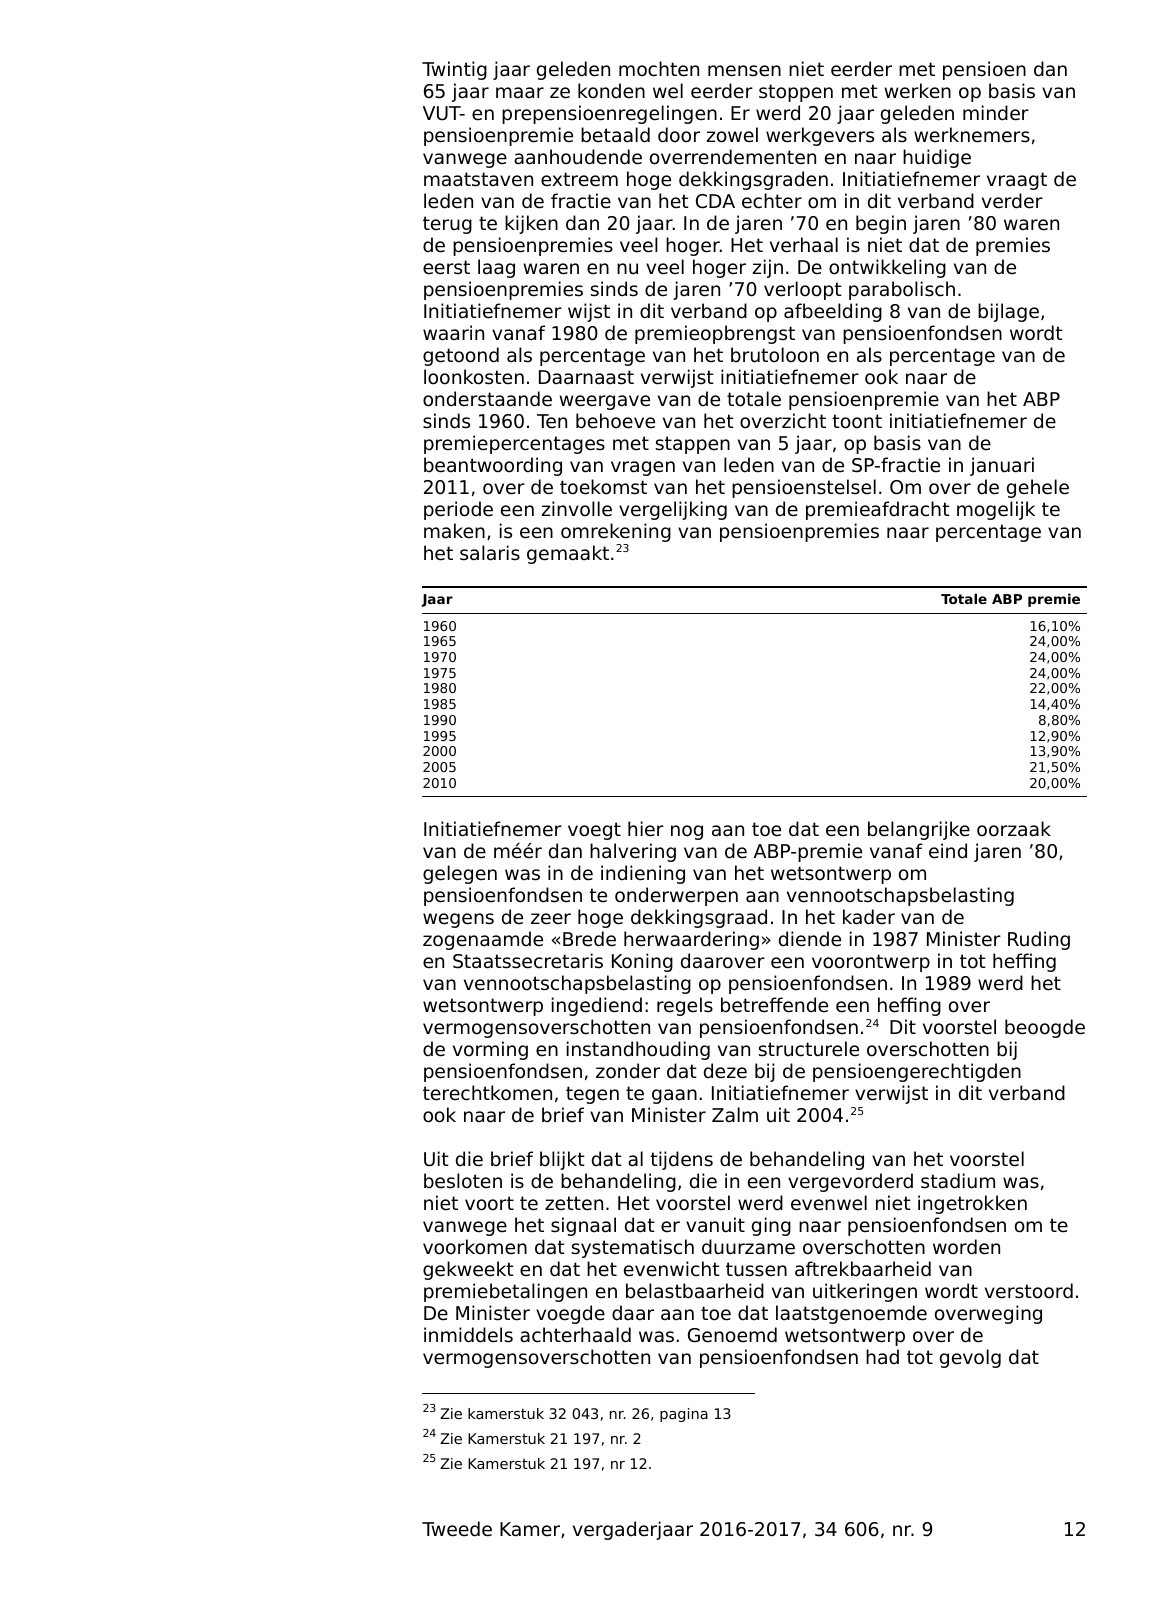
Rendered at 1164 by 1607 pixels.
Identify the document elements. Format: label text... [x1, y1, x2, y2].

table_cell 14,40% [676, 697, 1087, 713]
table_header Totale ABP premie [676, 588, 1087, 613]
text Uit die brief blijkt dat al tijdens de behandeling van het voorstel besloten is de behandeling, die in een vergevorderd stadium was, niet voort te zetten. Het voorstel werd evenwel niet ingetrokken vanwege het signaal dat er vanuit ging naar pensioenfondsen om te voorkomen dat systematisch duurzame overschotten worden gekweekt en dat het evenwicht tussen aftrekbaarheid van premiebetalingen en belastbaarheid van uitkeringen wordt verstoord. De Minister voegde daar aan toe dat laatstgenoemde overweging inmiddels achterhaald was. Genoemd wetsontwerp over de vermogensoverschotten van pensioenfondsen had tot gevolg dat [422, 1149, 1087, 1369]
table_cell 12,90% [676, 729, 1087, 744]
table_cell 1975 [422, 666, 676, 681]
table_cell 1970 [422, 650, 676, 666]
table_header Jaar [422, 588, 676, 613]
table_cell 1960 [422, 614, 676, 634]
table_cell 2010 [422, 776, 676, 796]
table_cell 13,90% [676, 744, 1087, 760]
table_cell 1980 [422, 681, 676, 697]
table_cell 24,00% [676, 666, 1087, 681]
table_cell 22,00% [676, 681, 1087, 697]
text Zie Kamerstuk 21 197, nr 12. [422, 1452, 1087, 1474]
table_cell 1985 [422, 697, 676, 713]
table_cell 16,10% [676, 614, 1087, 634]
table_cell 1995 [422, 729, 676, 744]
table_cell 8,80% [676, 713, 1087, 728]
table_cell 1965 [422, 634, 676, 650]
table_cell 24,00% [676, 650, 1087, 666]
text Initiatiefnemer voegt hier nog aan toe dat een belangrijke oorzaak van de méér dan halvering van de ABP-premie vanaf eind jaren ’80, gelegen was in de indiening van het wetsontwerp om pensioenfondsen te onderwerpen aan vennootschapsbelasting wegens de zeer hoge dekkingsgraad. In het kader van de zogenaamde «Brede herwaardering» diende in 1987 Minister Ruding en Staatssecretaris Koning daarover een voorontwerp in tot heffing van vennootschapsbelasting op pensioenfondsen. In 1989 werd het wetsontwerp ingediend: regels betreffende een heffing over vermogensoverschotten van pensioenfondsen. Dit voorstel beoogde de vorming en instandhouding van structurele overschotten bij pensioenfondsen, zonder dat deze bij de pensioengerechtigden terechtkomen, tegen te gaan. Initiatiefnemer verwijst in dit verband ook naar de brief van Minister Zalm uit 2004. [422, 819, 1087, 1127]
text Twintig jaar geleden mochten mensen niet eerder met pensioen dan 65 jaar maar ze konden wel eerder stoppen met werken op basis van VUT- en prepensioenregelingen. Er werd 20 jaar geleden minder pensioenpremie betaald door zowel werkgevers als werknemers, vanwege aanhoudende overrendementen en naar huidige maatstaven extreem hoge dekkingsgraden. Initiatiefnemer vraagt de leden van de fractie van het CDA echter om in dit verband verder terug te kijken dan 20 jaar. In de jaren ’70 en begin jaren ’80 waren de pensioenpremies veel hoger. Het verhaal is niet dat de premies eerst laag waren en nu veel hoger zijn. De ontwikkeling van de pensioenpremies sinds de jaren ’70 verloopt parabolisch. Initiatiefnemer wijst in dit verband op afbeelding 8 van de bijlage, waarin vanaf 1980 de premieopbrengst van pensioenfondsen wordt getoond als percentage van het brutoloon en als percentage van de loonkosten. Daarnaast verwijst initiatiefnemer ook naar de onderstaande weergave van de totale pensioenpremie van het ABP sinds 1960. Ten behoeve van het overzicht toont initiatiefnemer de premiepercentages met stappen van 5 jaar, op basis van de beantwoording van vragen van leden van de SP-fractie in januari 2011, over de toekomst van het pensioenstelsel. Om over de gehele periode een zinvolle vergelijking van de premieafdracht mogelijk te maken, is een omrekening van pensioenpremies naar percentage van het salaris gemaakt. [422, 59, 1087, 564]
table_cell 2005 [422, 760, 676, 776]
table_cell 2000 [422, 744, 676, 760]
table_cell 21,50% [676, 760, 1087, 776]
table_cell 1990 [422, 713, 676, 728]
text Zie kamerstuk 32 043, nr. 26, pagina 13 [422, 1402, 1087, 1424]
table_cell 20,00% [676, 776, 1087, 796]
table_cell 24,00% [676, 634, 1087, 650]
text Zie Kamerstuk 21 197, nr. 2 [422, 1427, 1087, 1449]
